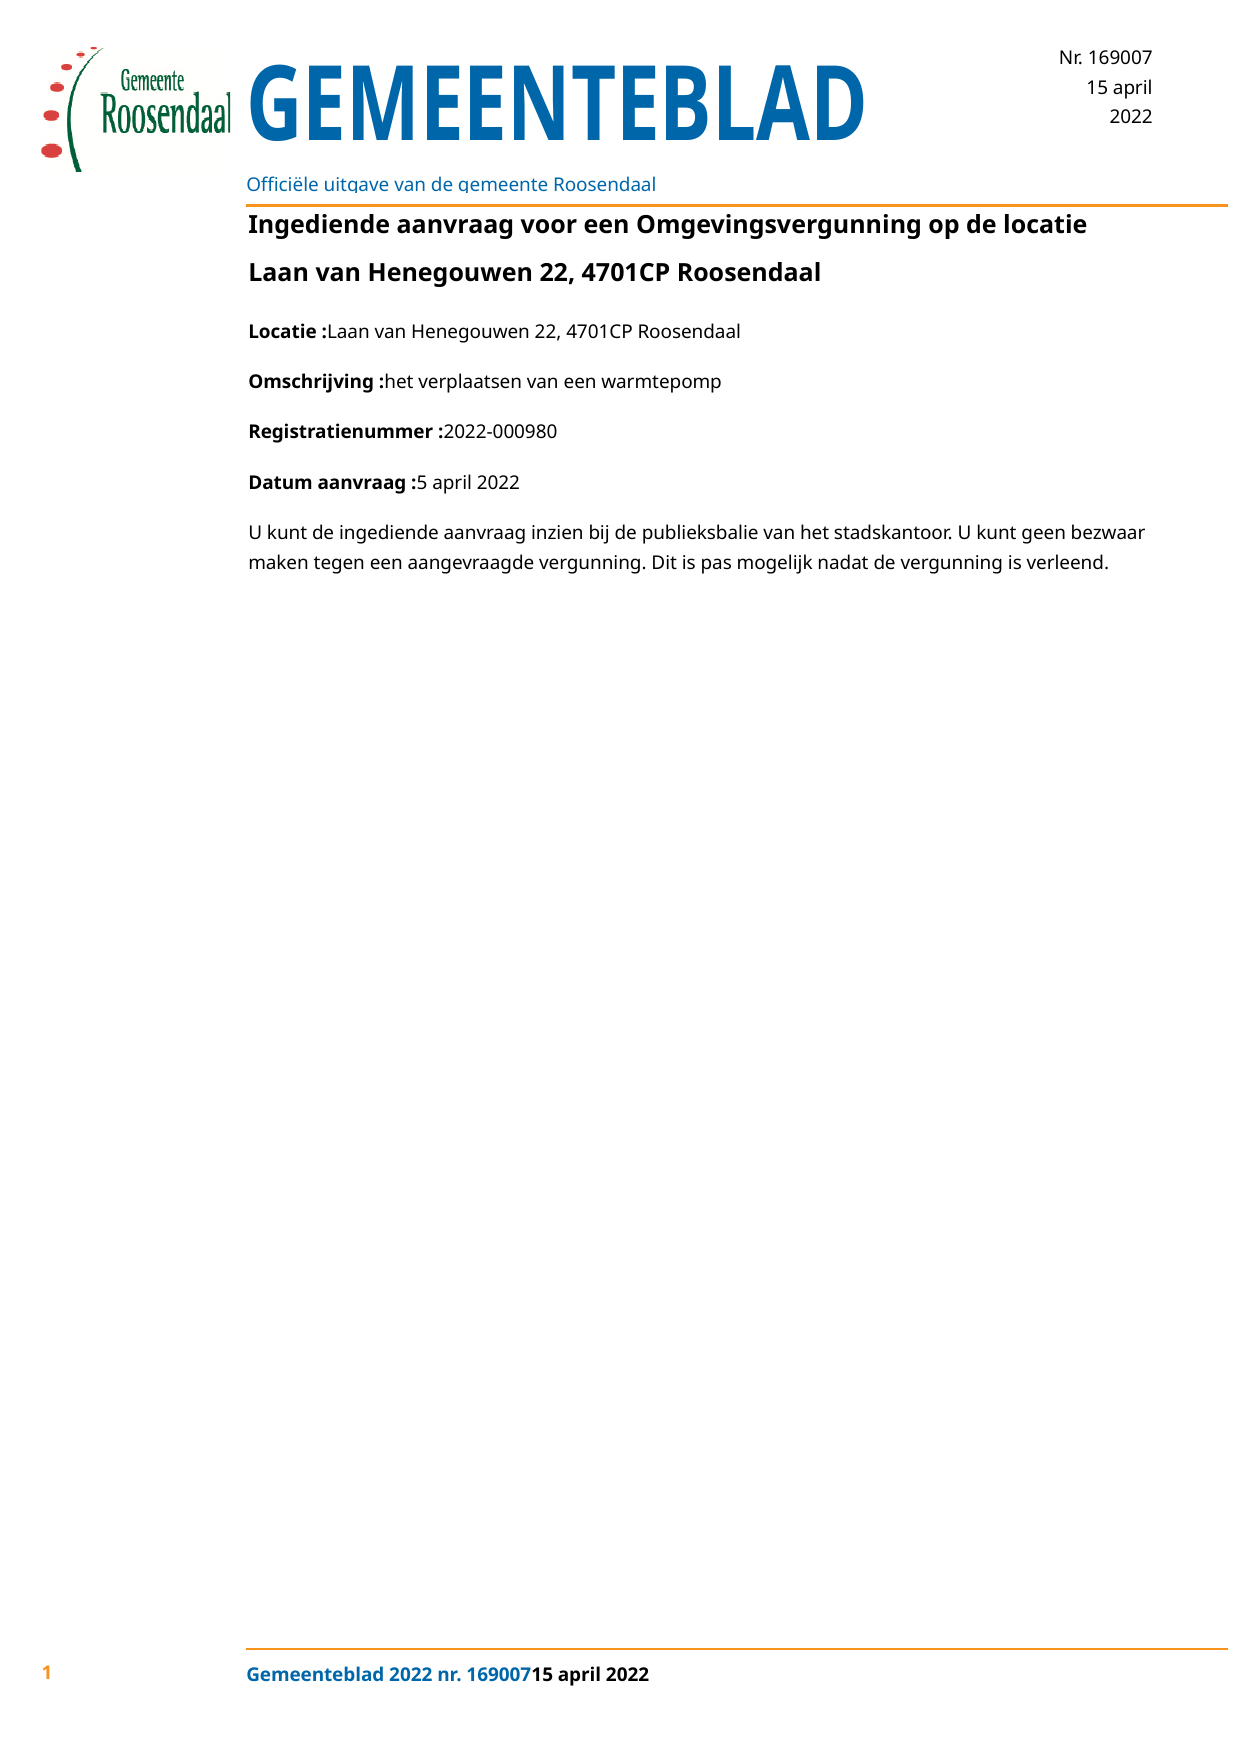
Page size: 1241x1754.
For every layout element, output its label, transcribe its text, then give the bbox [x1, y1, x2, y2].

text Datum aanvraag :5 april 2022 [248, 469, 1152, 495]
text Locatie :Laan van Henegouwen 22, 4701CP Roosendaal [248, 318, 1152, 344]
text Omschrijving :het verplaatsen van een warmtepomp [248, 368, 1152, 394]
picture [41, 47, 231, 172]
text Registratienummer :2022-000980 [248, 419, 1152, 444]
text U kunt de ingediende aanvraag inzien bij de publieksbalie van het stadskantoor. U kunt geen bezwaar maken tegen een aangevraagde vergunning. Dit is pas mogelijk nadat de vergunning is verleend. [248, 519, 1152, 575]
text Ingediende aanvraag voor een Omgevingsvergunning op de locatie Laan van Henegouwen 22, 4701CP Roosendaal [248, 207, 1152, 288]
